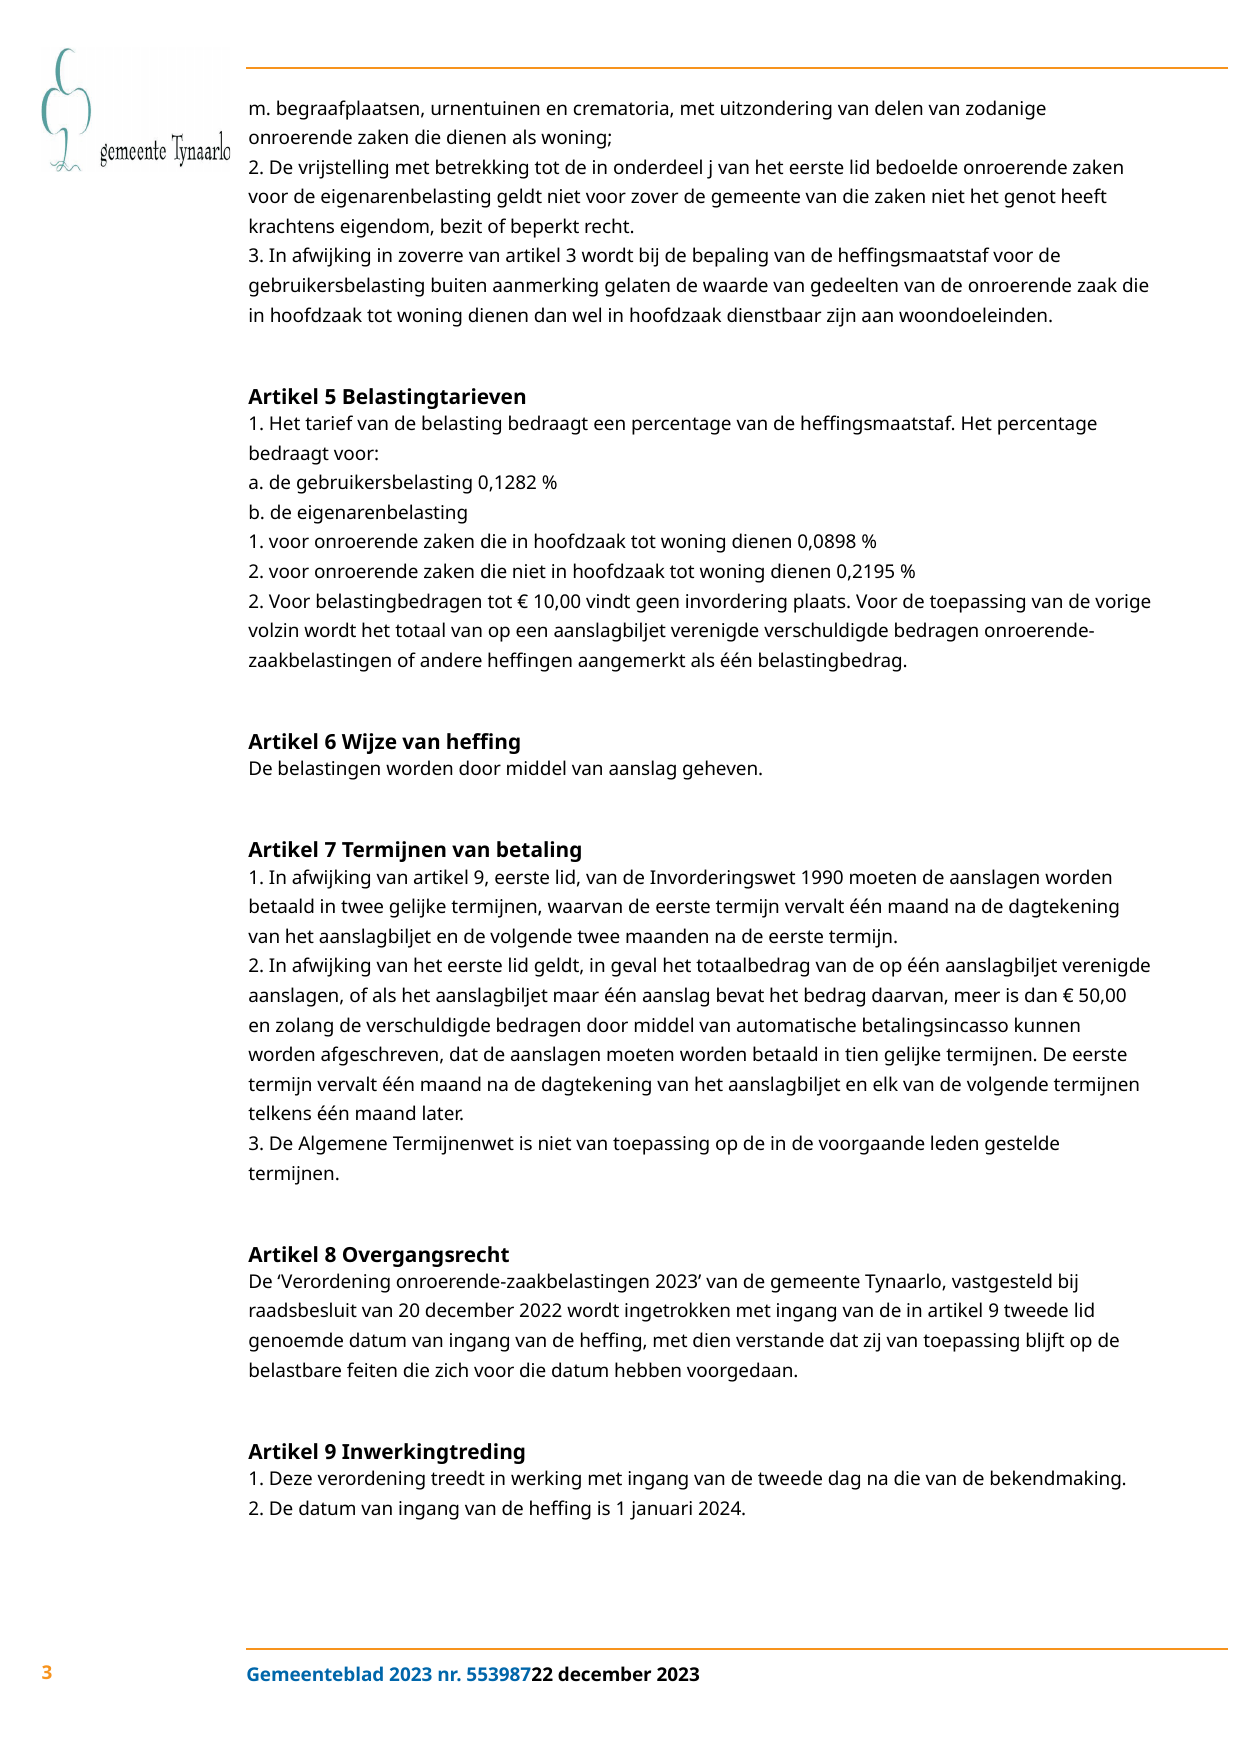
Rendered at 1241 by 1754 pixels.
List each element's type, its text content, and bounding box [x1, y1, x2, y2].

text 1. In afwijking van artikel 9, eerste lid, van de Invorderingswet 1990 moeten de aanslagen worden betaald in twee gelijke termijnen, waarvan de eerste termijn vervalt één maand na de dagtekening van het aanslagbiljet en de volgende twee maanden na de eerste termijn. [248, 864, 1152, 949]
text 2. De datum van ingang van de heffing is 1 januari 2024. [248, 1495, 1152, 1521]
text b. de eigenarenbelasting [248, 499, 1152, 525]
text 2. In afwijking van het eerste lid geldt, in geval het totaalbedrag van de op één aanslagbiljet verenigde aanslagen, of als het aanslagbiljet maar één aanslag bevat het bedrag daarvan, meer is dan € 50,00 en zolang de verschuldigde bedragen door middel van automatische betalingsincasso kunnen worden afgeschreven, dat de aanslagen moeten worden betaald in tien gelijke termijnen. De eerste termijn vervalt één maand na de dagtekening van het aanslagbiljet en elk van de volgende termijnen telkens één maand later. [248, 953, 1152, 1126]
text Artikel 8 Overgangsrecht [248, 1240, 1152, 1268]
text 1. Het tarief van de belasting bedraagt een percentage van de heffingsmaatstaf. Het percentage bedraagt voor: [248, 410, 1152, 466]
text 2. voor onroerende zaken die niet in hoofdzaak tot woning dienen 0,2195 % [248, 558, 1152, 584]
text Artikel 6 Wijze van heffing [248, 727, 1152, 755]
text 1. Deze verordening treedt in werking met ingang van de tweede dag na die van de bekendmaking. [248, 1465, 1152, 1491]
text Artikel 9 Inwerkingtreding [248, 1437, 1152, 1465]
text 2. De vrijstelling met betrekking tot de in onderdeel j van het eerste lid bedoelde onroerende zaken voor de eigenarenbelasting geldt niet voor zover de gemeente van die zaken niet het genot heeft krachtens eigendom, bezit of beperkt recht. [248, 154, 1152, 239]
text m. begraafplaatsen, urnentuinen en crematoria, met uitzondering van delen van zodanige onroerende zaken die dienen als woning; [248, 95, 1152, 150]
text De ‘Verordening onroerende-zaakbelastingen 2023’ van de gemeente Tynaarlo, vastgesteld bij raadsbesluit van 20 december 2022 wordt ingetrokken met ingang van de in artikel 9 tweede lid genoemde datum van ingang van de heffing, met dien verstande dat zij van toepassing blijft op de belastbare feiten die zich voor die datum hebben voorgedaan. [248, 1268, 1152, 1383]
text Artikel 5 Belastingtarieven [248, 382, 1152, 410]
picture [41, 47, 231, 172]
text 3. De Algemene Termijnenwet is niet van toepassing op de in de voorgaande leden gestelde termijnen. [248, 1130, 1152, 1185]
text 1. voor onroerende zaken die in hoofdzaak tot woning dienen 0,0898 % [248, 529, 1152, 554]
text 3. In afwijking in zoverre van artikel 3 wordt bij de bepaling van de heffingsmaatstaf voor de gebruikersbelasting buiten aanmerking gelaten de waarde van gedeelten van de onroerende zaak die in hoofdzaak tot woning dienen dan wel in hoofdzaak dienstbaar zijn aan woondoeleinden. [248, 243, 1152, 328]
text 2. Voor belastingbedragen tot € 10,00 vindt geen invordering plaats. Voor de toepassing van de vorige volzin wordt het totaal van op een aanslagbiljet verenigde verschuldigde bedragen onroerende-zaakbelastingen of andere heffingen aangemerkt als één belastingbedrag. [248, 588, 1152, 673]
text De belastingen worden door middel van aanslag geheven. [248, 755, 1152, 781]
text Artikel 7 Termijnen van betaling [248, 835, 1152, 864]
text a. de gebruikersbelasting 0,1282 % [248, 469, 1152, 495]
